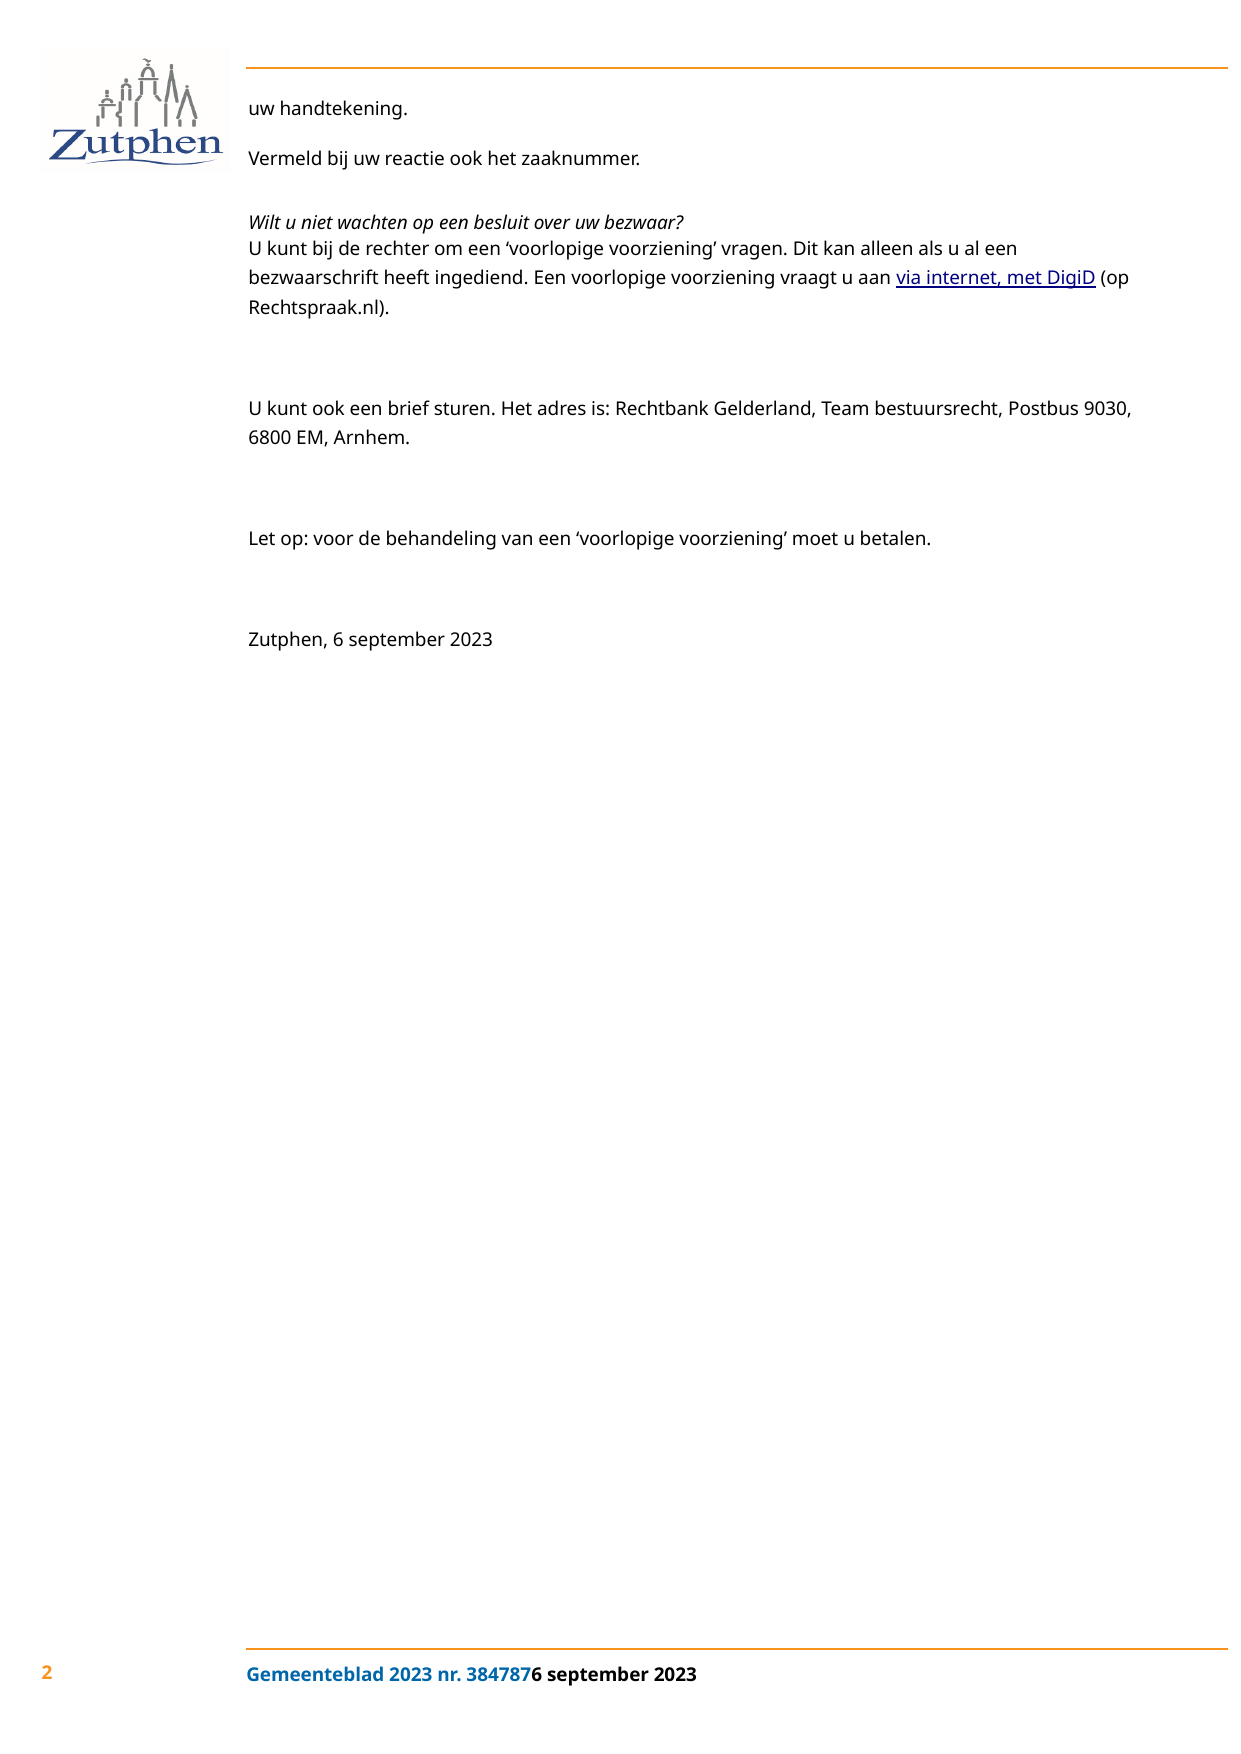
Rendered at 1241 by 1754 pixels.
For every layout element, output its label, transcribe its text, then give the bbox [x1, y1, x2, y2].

text U kunt bij de rechter om een ‘voorlopige voorziening’ vragen. Dit kan alleen als u al een bezwaarschrift heeft ingediend. Een voorlopige voorziening vraagt u aan via internet, met DigiD (op Rechtspraak.nl). [248, 235, 1152, 320]
picture [41, 47, 231, 172]
text Zutphen, 6 september 2023 [248, 626, 1152, 652]
text uw handtekening. [248, 95, 1152, 121]
text U kunt ook een brief sturen. Het adres is: Rechtbank Gelderland, Team bestuursrecht, Postbus 9030, 6800 EM, Arnhem. [248, 395, 1152, 450]
text Let op: voor de behandeling van een ‘voorlopige voorziening’ moet u betalen. [248, 525, 1152, 551]
text Wilt u niet wachten op een besluit over uw bezwaar? [248, 209, 1152, 235]
text Vermeld bij uw reactie ook het zaaknummer. [248, 145, 1152, 171]
